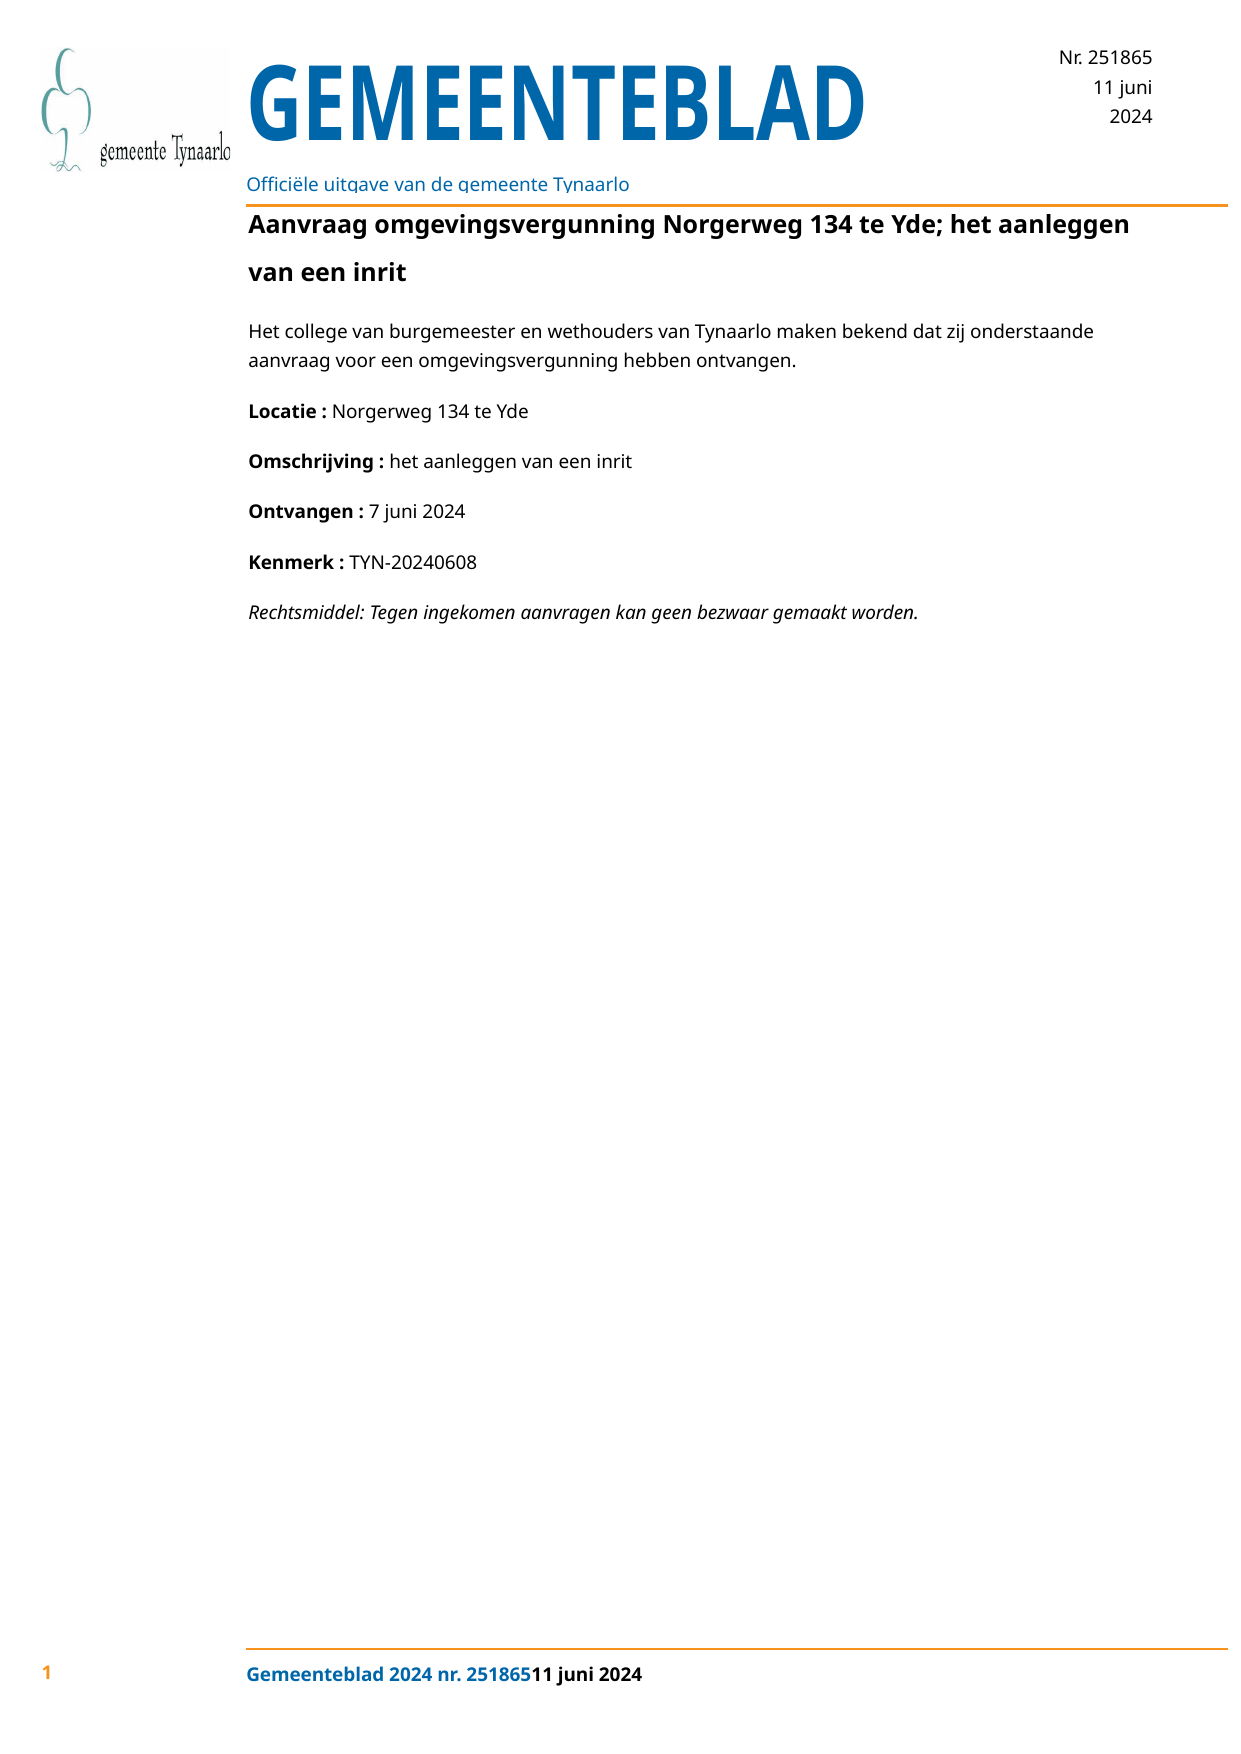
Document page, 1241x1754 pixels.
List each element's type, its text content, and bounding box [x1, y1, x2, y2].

text Omschrijving : het aanleggen van een inrit [248, 448, 1152, 474]
picture [41, 47, 231, 172]
text Rechtsmiddel: Tegen ingekomen aanvragen kan geen bezwaar gemaakt worden. [248, 599, 1152, 625]
text Kenmerk : TYN-20240608 [248, 549, 1152, 575]
text Locatie : Norgerweg 134 te Yde [248, 398, 1152, 424]
text Ontvangen : 7 juni 2024 [248, 499, 1152, 524]
text Het college van burgemeester en wethouders van Tynaarlo maken bekend dat zij onderstaande aanvraag voor een omgevingsvergunning hebben ontvangen. [248, 318, 1152, 373]
text Aanvraag omgevingsvergunning Norgerweg 134 te Yde; het aanleggen van een inrit [248, 207, 1152, 288]
